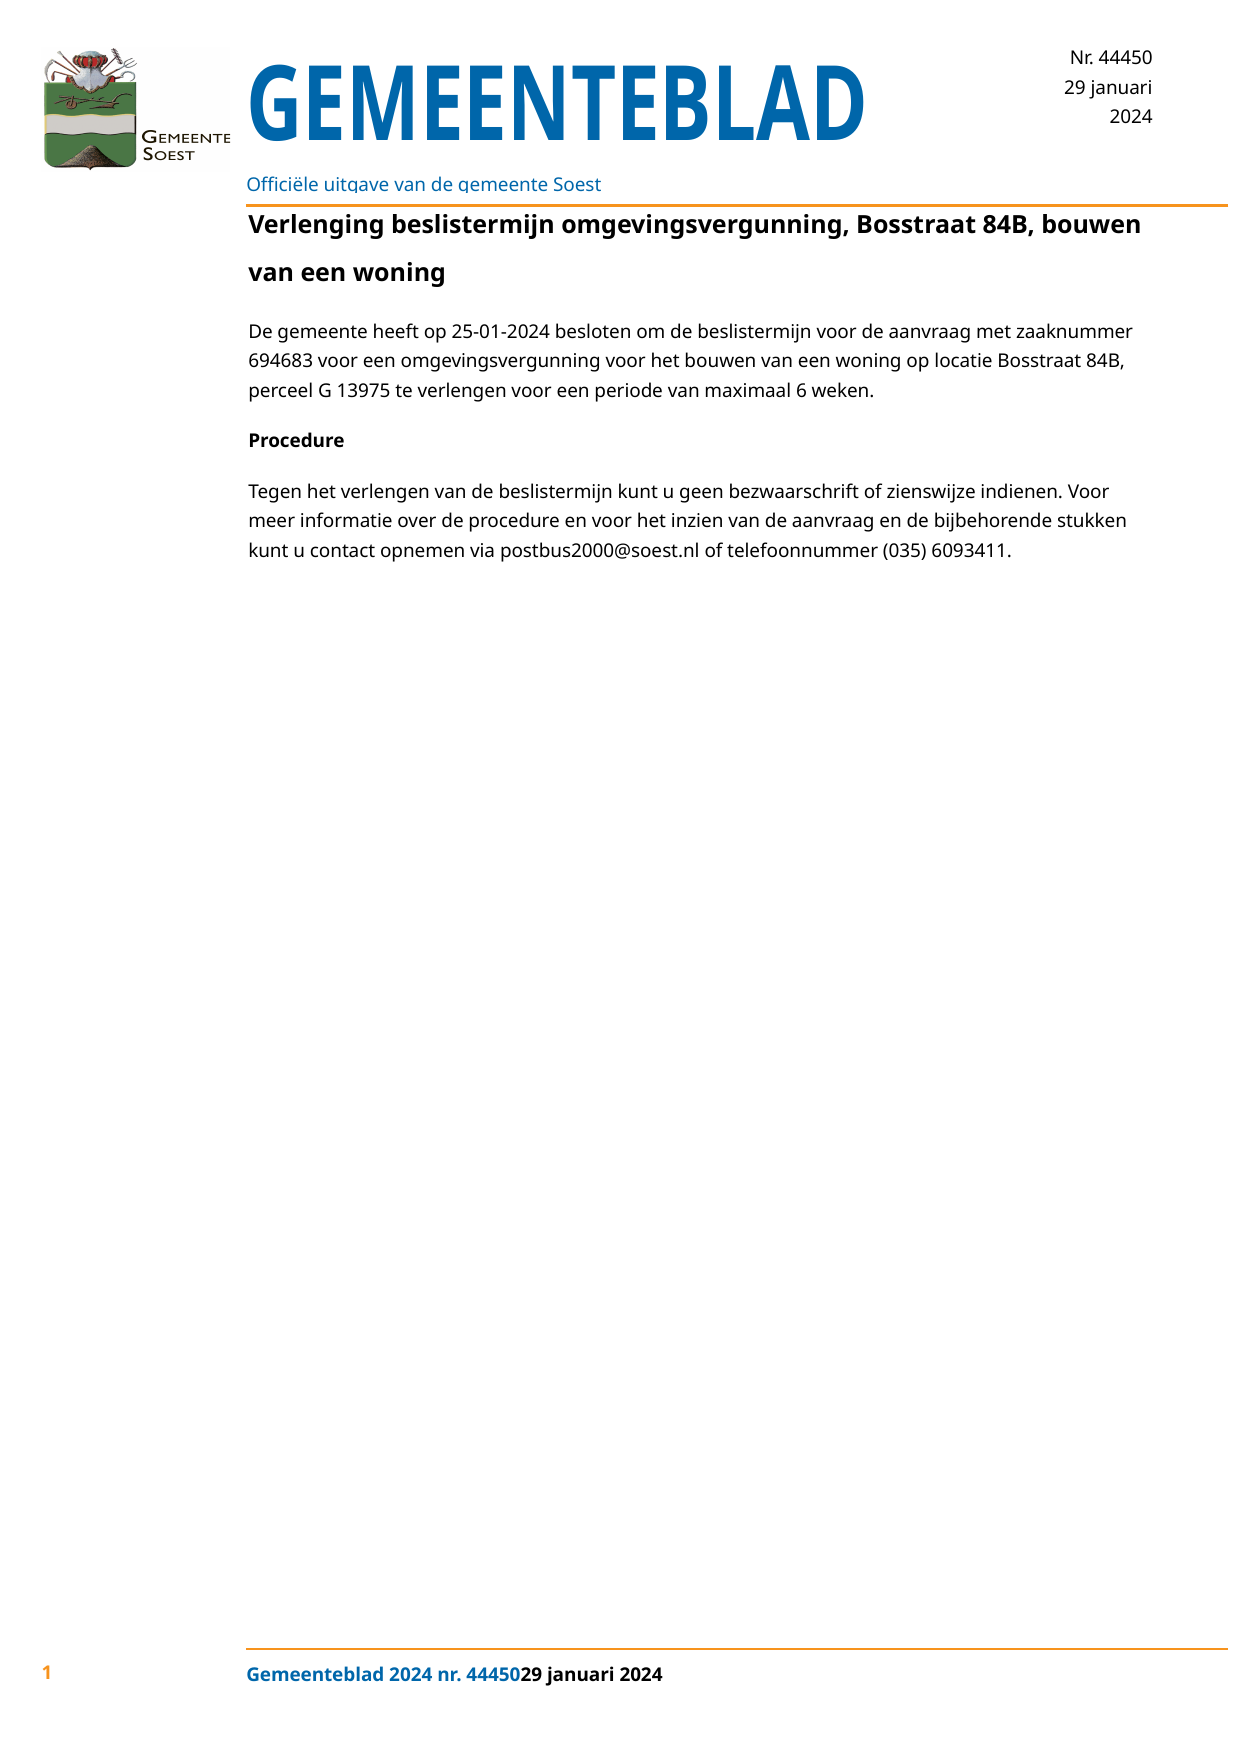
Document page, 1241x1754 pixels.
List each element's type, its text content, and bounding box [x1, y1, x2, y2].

text Procedure [248, 427, 1152, 453]
picture [41, 47, 231, 172]
text De gemeente heeft op 25-01-2024 besloten om de beslistermijn voor de aanvraag met zaaknummer 694683 voor een omgevingsvergunning voor het bouwen van een woning op locatie Bosstraat 84B, perceel G 13975 te verlengen voor een periode van maximaal 6 weken. [248, 318, 1152, 403]
text Verlenging beslistermijn omgevingsvergunning, Bosstraat 84B, bouwen van een woning [248, 207, 1152, 288]
text Tegen het verlengen van de beslistermijn kunt u geen bezwaarschrift of zienswijze indienen. Voor meer informatie over de procedure en voor het inzien van de aanvraag en de bijbehorende stukken kunt u contact opnemen via postbus2000@soest.nl of telefoonnummer (035) 6093411. [248, 478, 1152, 563]
